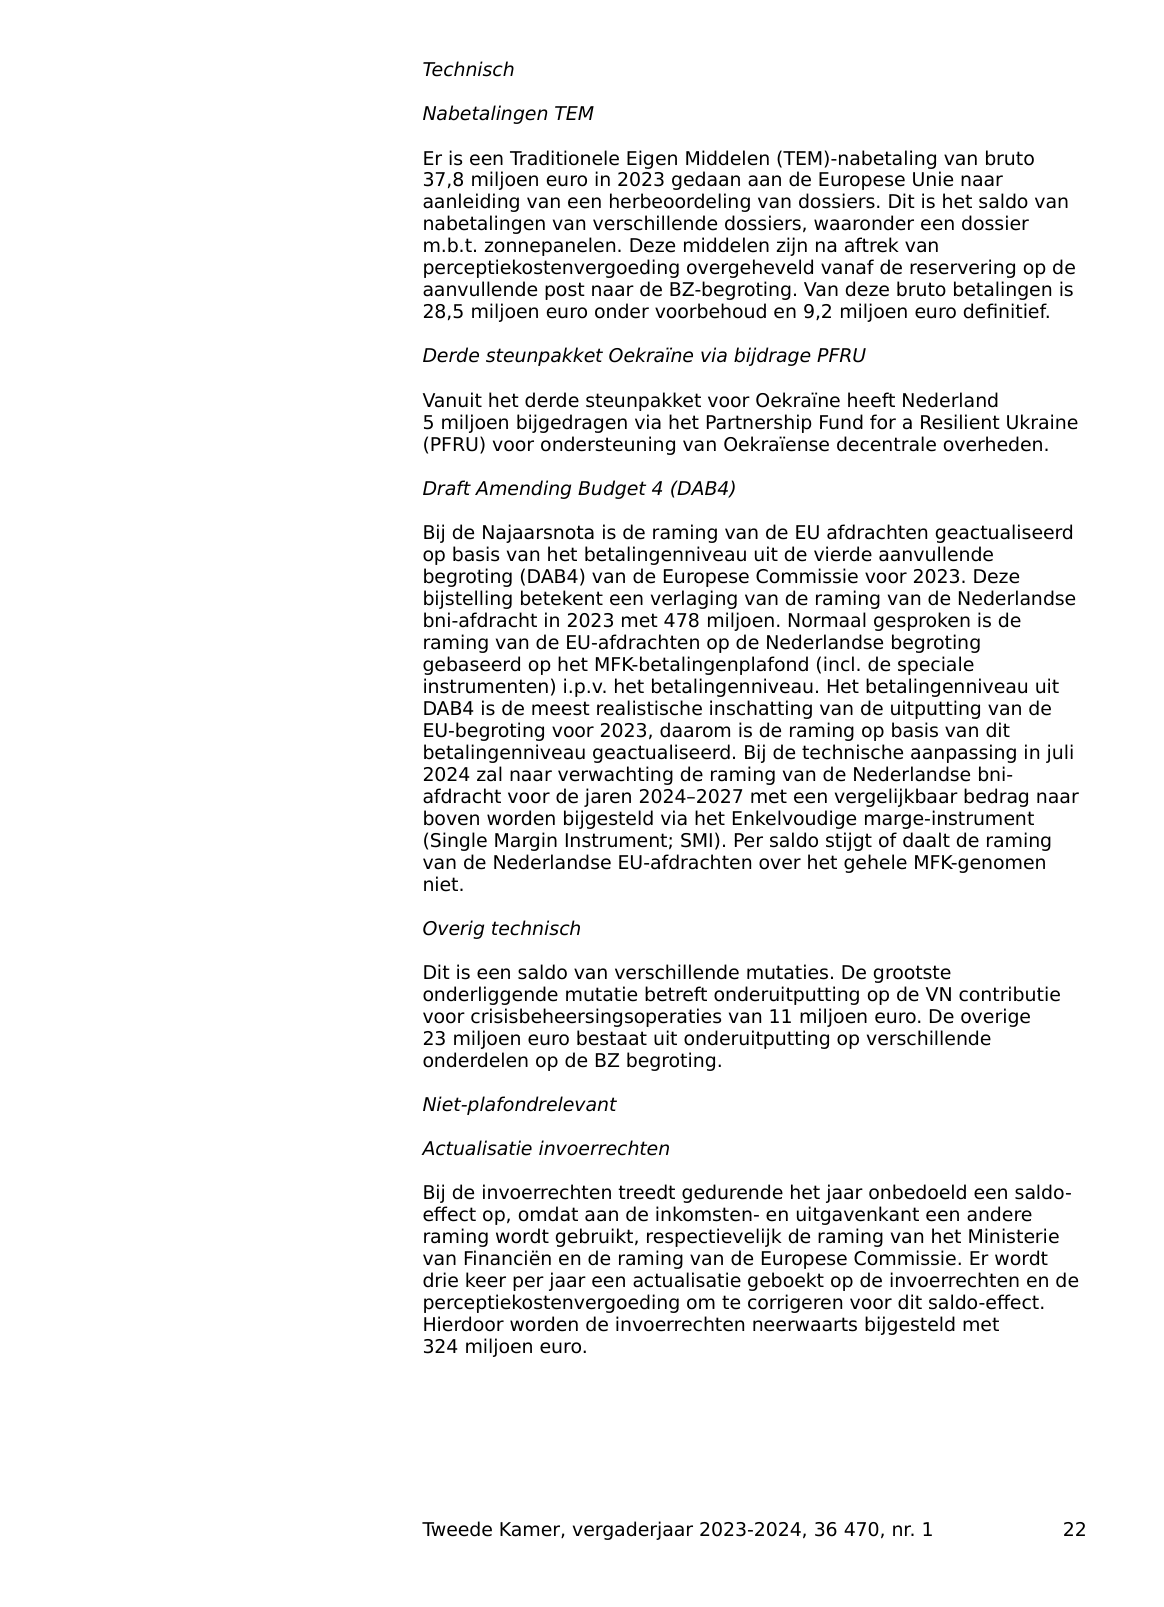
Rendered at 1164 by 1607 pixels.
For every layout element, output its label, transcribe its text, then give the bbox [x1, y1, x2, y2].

subtitle Niet-plafondrelevant [422, 1094, 1087, 1116]
text Bij de Najaarsnota is de raming van de EU afdrachten geactualiseerd op basis van het betalingenniveau uit de vierde aanvullende begroting (DAB4) van de Europese Commissie voor 2023. Deze bijstelling betekent een verlaging van de raming van de Nederlandse bni-afdracht in 2023 met 478 miljoen. Normaal gesproken is de raming van de EU-afdrachten op de Nederlandse begroting gebaseerd op het MFK-betalingenplafond (incl. de speciale instrumenten) i.p.v. het betalingenniveau. Het betalingenniveau uit DAB4 is de meest realistische inschatting van de uitputting van de EU-begroting voor 2023, daarom is de raming op basis van dit betalingenniveau geactualiseerd. Bij de technische aanpassing in juli 2024 zal naar verwachting de raming van de Nederlandse bni-afdracht voor de jaren 2024–2027 met een vergelijkbaar bedrag naar boven worden bijgesteld via het Enkelvoudige marge-instrument (Single Margin Instrument; SMI). Per saldo stijgt of daalt de raming van de Nederlandse EU-afdrachten over het gehele MFK-genomen niet. [422, 522, 1087, 896]
subtitle Draft Amending Budget 4 (DAB4) [422, 478, 1087, 500]
subtitle Overig technisch [422, 918, 1087, 940]
subtitle Technisch [422, 59, 1087, 81]
subtitle Derde steunpakket Oekraïne via bijdrage PFRU [422, 345, 1087, 367]
text Bij de invoerrechten treedt gedurende het jaar onbedoeld een saldo-effect op, omdat aan de inkomsten- en uitgavenkant een andere raming wordt gebruikt, respectievelijk de raming van het Ministerie van Financiën en de raming van de Europese Commissie. Er wordt drie keer per jaar een actualisatie geboekt op de invoerrechten en de perceptiekostenvergoeding om te corrigeren voor dit saldo-effect. Hierdoor worden de invoerrechten neerwaarts bijgesteld met 324 miljoen euro. [422, 1182, 1087, 1358]
subtitle Actualisatie invoerrechten [422, 1138, 1087, 1160]
text Dit is een saldo van verschillende mutaties. De grootste onderliggende mutatie betreft onderuitputting op de VN contributie voor crisisbeheersingsoperaties van 11 miljoen euro. De overige 23 miljoen euro bestaat uit onderuitputting op verschillende onderdelen op de BZ begroting. [422, 962, 1087, 1072]
subtitle Nabetalingen TEM [422, 103, 1087, 125]
text Vanuit het derde steunpakket voor Oekraïne heeft Nederland 5 miljoen bijgedragen via het Partnership Fund for a Resilient Ukraine (PFRU) voor ondersteuning van Oekraïense decentrale overheden. [422, 389, 1087, 456]
text Er is een Traditionele Eigen Middelen (TEM)-nabetaling van bruto 37,8 miljoen euro in 2023 gedaan aan de Europese Unie naar aanleiding van een herbeoordeling van dossiers. Dit is het saldo van nabetalingen van verschillende dossiers, waaronder een dossier m.b.t. zonnepanelen. Deze middelen zijn na aftrek van perceptiekostenvergoeding overgeheveld vanaf de reservering op de aanvullende post naar de BZ-begroting. Van deze bruto betalingen is 28,5 miljoen euro onder voorbehoud en 9,2 miljoen euro definitief. [422, 147, 1087, 323]
